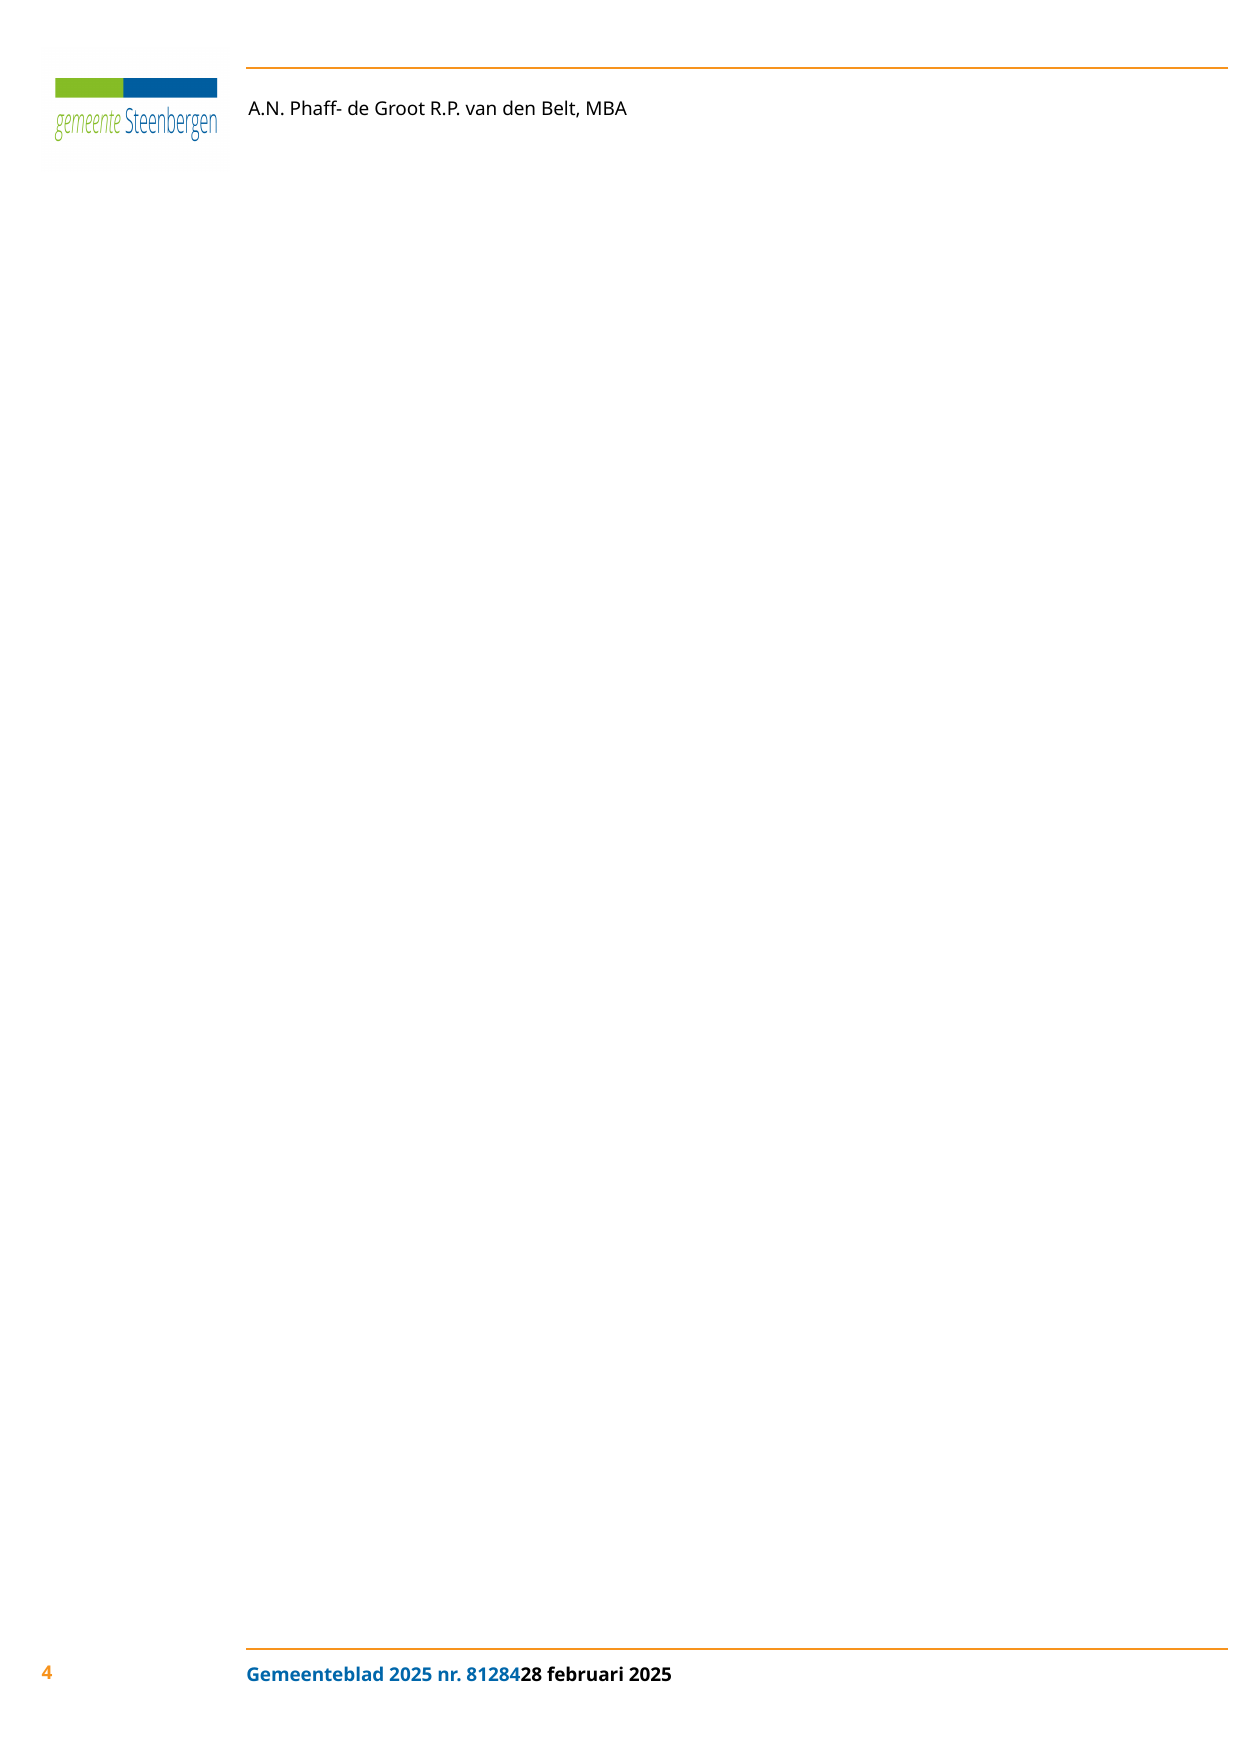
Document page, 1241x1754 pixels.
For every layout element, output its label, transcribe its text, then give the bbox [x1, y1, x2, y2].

text A.N. Phaff- de Groot R.P. van den Belt, MBA [248, 95, 1152, 121]
picture [41, 47, 231, 172]
